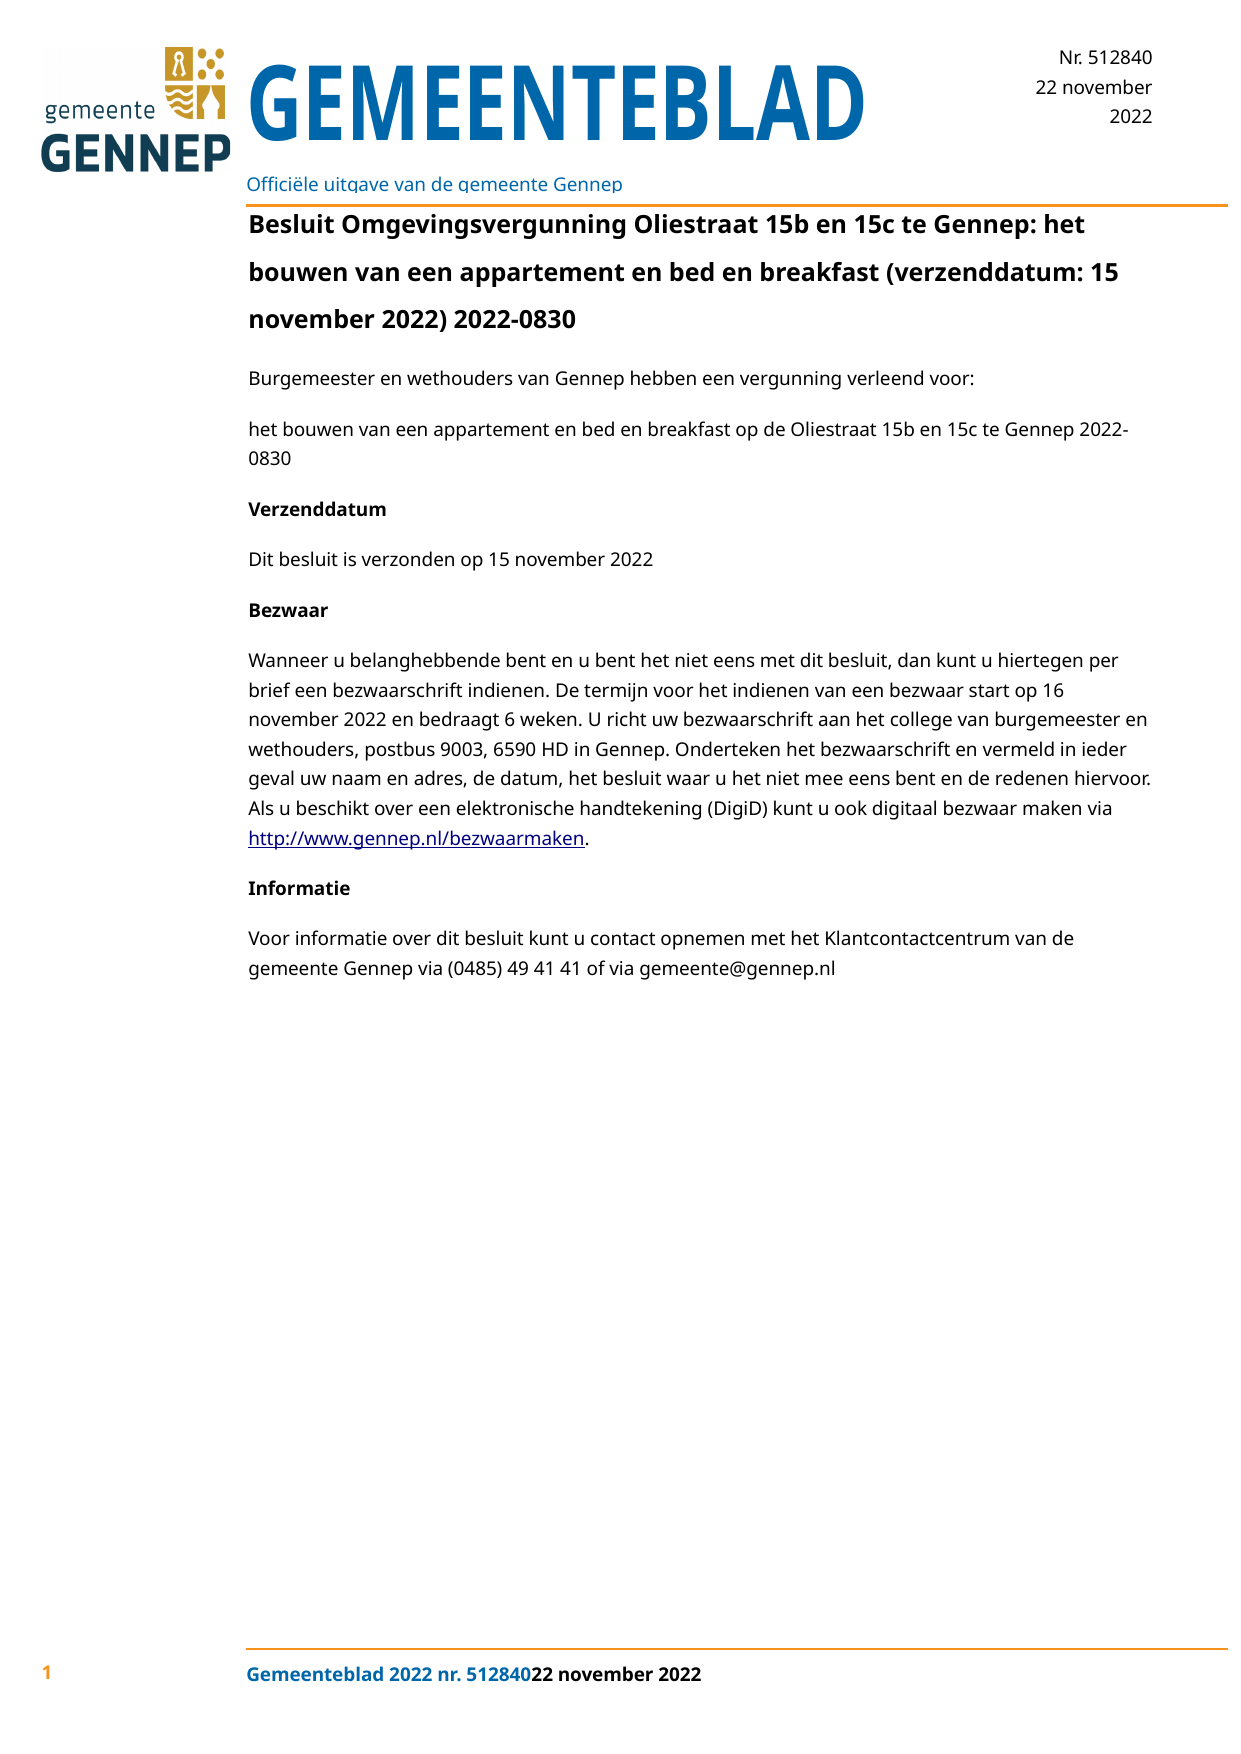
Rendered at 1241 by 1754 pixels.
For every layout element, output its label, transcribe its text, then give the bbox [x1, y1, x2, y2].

text Dit besluit is verzonden op 15 november 2022 [248, 546, 1152, 572]
picture [41, 47, 231, 172]
text Verzenddatum [248, 496, 1152, 522]
text Informatie [248, 875, 1152, 901]
text Wanneer u belanghebbende bent en u bent het niet eens met dit besluit, dan kunt u hiertegen per brief een bezwaarschrift indienen. De termijn voor het indienen van een bezwaar start op 16 november 2022 en bedraagt 6 weken. U richt uw bezwaarschrift aan het college van burgemeester en wethouders, postbus 9003, 6590 HD in Gennep. Onderteken het bezwaarschrift en vermeld in ieder geval uw naam en adres, de datum, het besluit waar u het niet mee eens bent en de redenen hiervoor. Als u beschikt over een elektronische handtekening (DigiD) kunt u ook digitaal bezwaar maken via http://www.gennep.nl/bezwaarmaken. [248, 647, 1152, 850]
text Bezwaar [248, 597, 1152, 622]
text het bouwen van een appartement en bed en breakfast op de Oliestraat 15b en 15c te Gennep 2022-0830 [248, 416, 1152, 471]
text Burgemeester en wethouders van Gennep hebben een vergunning verleend voor: [248, 366, 1152, 391]
text Voor informatie over dit besluit kunt u contact opnemen met het Klantcontactcentrum van de gemeente Gennep via (0485) 49 41 41 of via gemeente@gennep.nl [248, 926, 1152, 981]
text Besluit Omgevingsvergunning Oliestraat 15b en 15c te Gennep: het bouwen van een appartement en bed en breakfast (verzenddatum: 15 november 2022) 2022-0830 [248, 207, 1152, 336]
